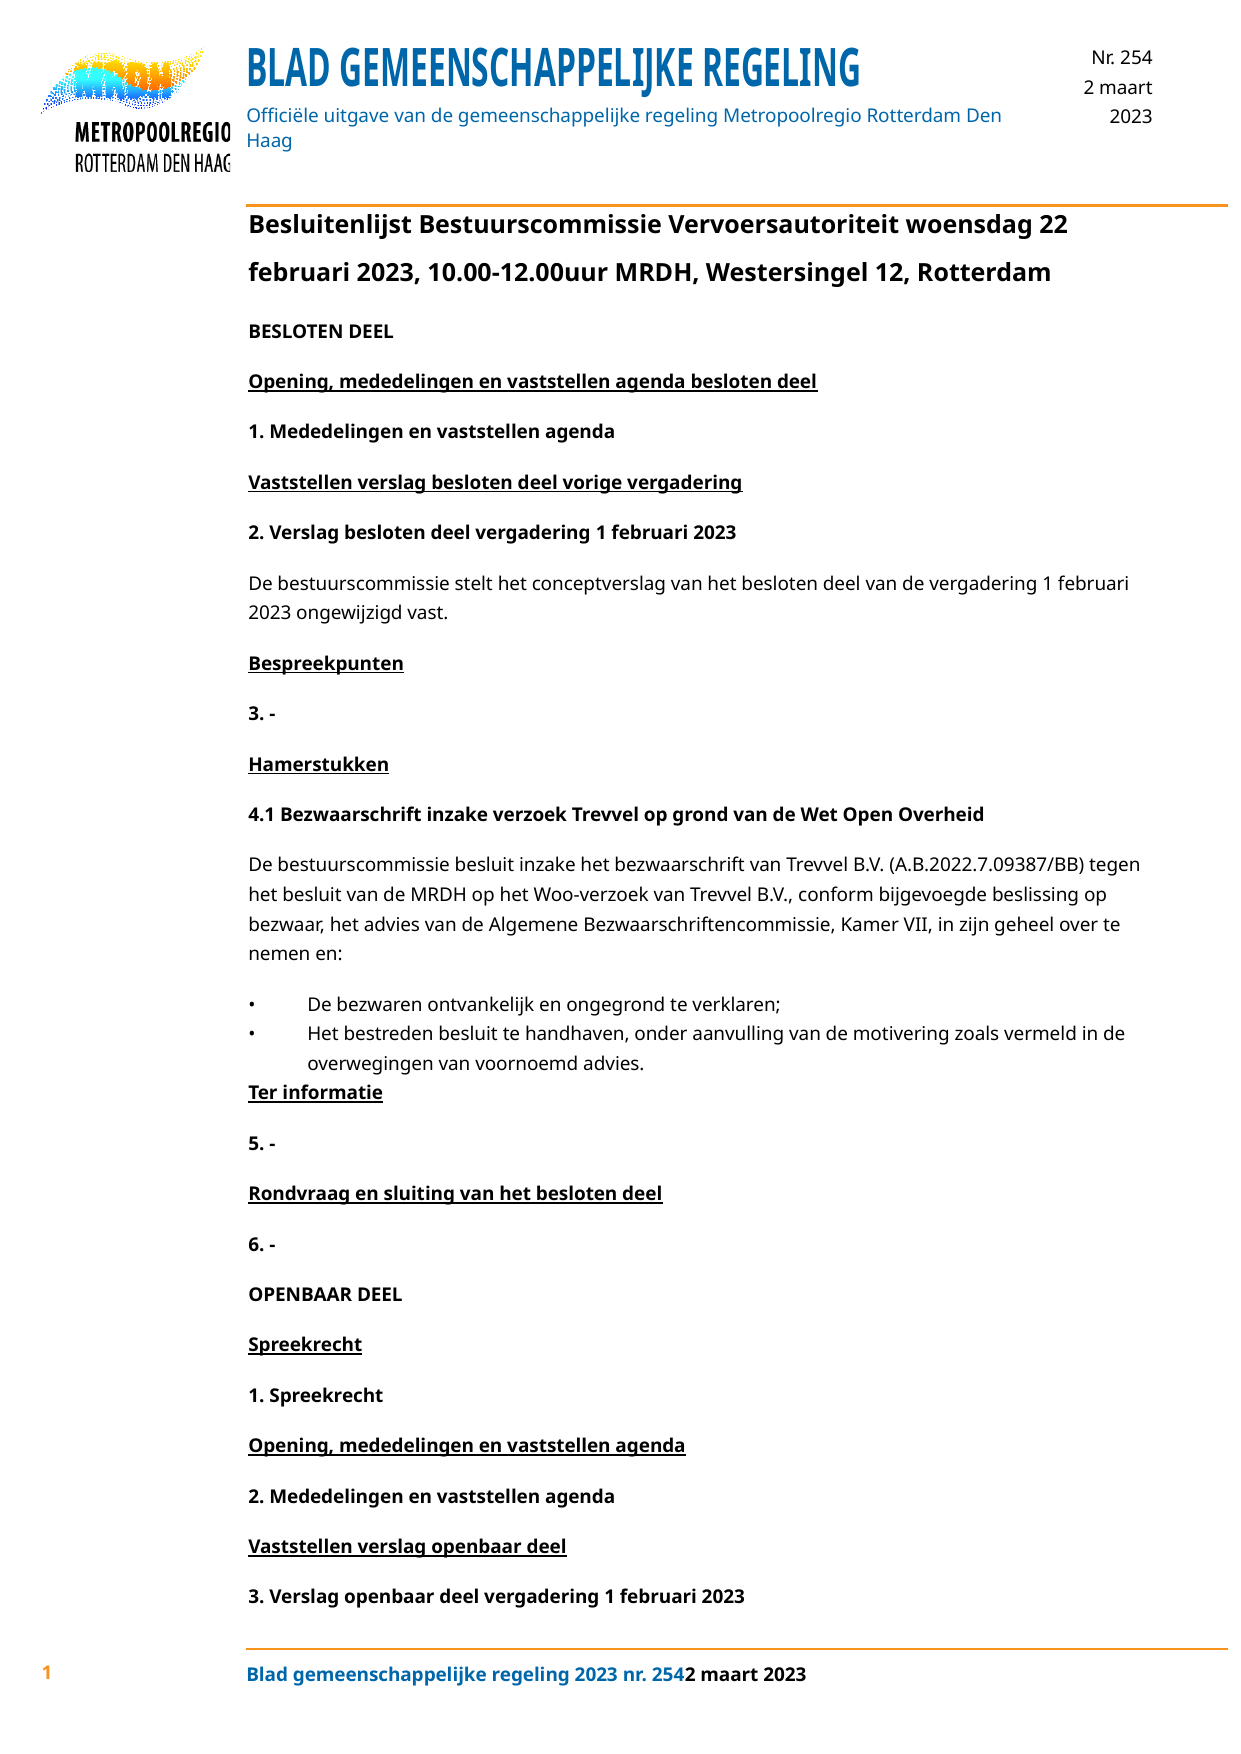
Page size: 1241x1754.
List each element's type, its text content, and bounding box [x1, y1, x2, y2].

text 1. Mededelingen en vaststellen agenda [248, 419, 1152, 444]
text 2. Verslag besloten deel vergadering 1 februari 2023 [248, 519, 1152, 545]
picture [41, 47, 231, 172]
text Vaststellen verslag besloten deel vorige vergadering [248, 469, 1152, 495]
text 1. Spreekrecht [248, 1382, 1152, 1408]
text 4.1 Bezwaarschrift inzake verzoek Trevvel op grond van de Wet Open Overheid [248, 801, 1152, 827]
text Hamerstukken [248, 751, 1152, 777]
list Het bestreden besluit te handhaven, onder aanvulling van de motivering zoals vermeld in de overwegingen van voornoemd advies. [248, 1020, 1152, 1076]
text 3. - [248, 700, 1152, 726]
text 2. Mededelingen en vaststellen agenda [248, 1483, 1152, 1509]
text 3. Verslag openbaar deel vergadering 1 februari 2023 [248, 1584, 1152, 1609]
text OPENBAAR DEEL [248, 1281, 1152, 1307]
text 6. - [248, 1231, 1152, 1257]
text Spreekrecht [248, 1332, 1152, 1357]
text Besluitenlijst Bestuurscommissie Vervoersautoriteit woensdag 22 februari 2023, 10.00-12.00uur MRDH, Westersingel 12, Rotterdam [248, 207, 1152, 288]
text BESLOTEN DEEL [248, 318, 1152, 344]
text Opening, mededelingen en vaststellen agenda [248, 1432, 1152, 1458]
text De bestuurscommissie besluit inzake het bezwaarschrift van Trevvel B.V. (A.B.2022.7.09387/BB) tegen het besluit van de MRDH op het Woo-verzoek van Trevvel B.V., conform bijgevoegde beslissing op bezwaar, het advies van de Algemene Bezwaarschriftencommissie, Kamer VII, in zijn geheel over te nemen en: [248, 852, 1152, 966]
list De bezwaren ontvankelijk en ongegrond te verklaren; [248, 991, 1152, 1017]
text Bespreekpunten [248, 650, 1152, 676]
text Opening, mededelingen en vaststellen agenda besloten deel [248, 368, 1152, 394]
text 5. - [248, 1130, 1152, 1156]
text Vaststellen verslag openbaar deel [248, 1533, 1152, 1559]
text De bestuurscommissie stelt het conceptverslag van het besloten deel van de vergadering 1 februari 2023 ongewijzigd vast. [248, 570, 1152, 625]
text Rondvraag en sluiting van het besloten deel [248, 1180, 1152, 1206]
text Ter informatie [248, 1079, 1152, 1105]
